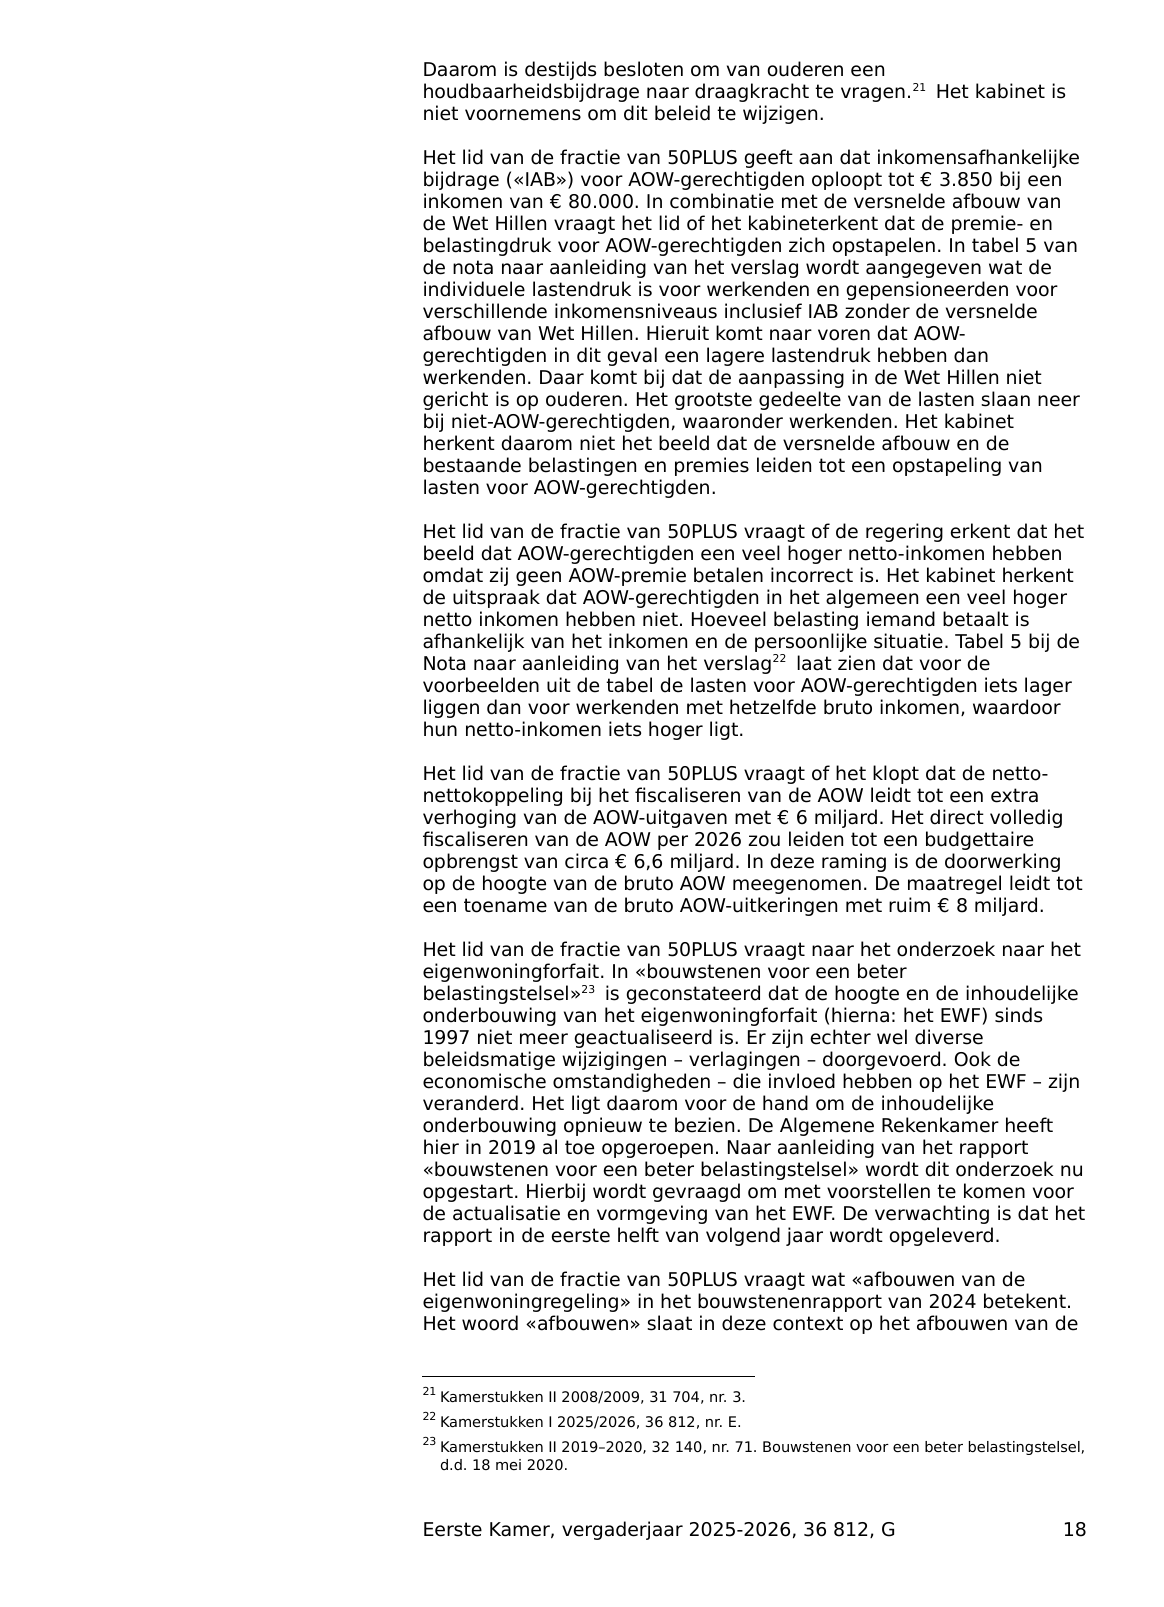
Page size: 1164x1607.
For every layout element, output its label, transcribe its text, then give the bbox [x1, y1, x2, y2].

text Het lid van de fractie van 50PLUS vraagt of de regering erkent dat het beeld dat AOW-gerechtigden een veel hoger netto-inkomen hebben omdat zij geen AOW-premie betalen incorrect is. Het kabinet herkent de uitspraak dat AOW-gerechtigden in het algemeen een veel hoger netto inkomen hebben niet. Hoeveel belasting iemand betaalt is afhankelijk van het inkomen en de persoonlijke situatie. Tabel 5 bij de Nota naar aanleiding van het verslag laat zien dat voor de voorbeelden uit de tabel de lasten voor AOW-gerechtigden iets lager liggen dan voor werkenden met hetzelfde bruto inkomen, waardoor hun netto-inkomen iets hoger ligt. [422, 521, 1087, 741]
text Het lid van de fractie van 50PLUS vraagt naar het onderzoek naar het eigenwoningforfait. In «bouwstenen voor een beter belastingstelsel» is geconstateerd dat de hoogte en de inhoudelijke onderbouwing van het eigenwoningforfait (hierna: het EWF) sinds 1997 niet meer geactualiseerd is. Er zijn echter wel diverse beleidsmatige wijzigingen – verlagingen – doorgevoerd. Ook de economische omstandigheden – die invloed hebben op het EWF – zijn veranderd. Het ligt daarom voor de hand om de inhoudelijke onderbouwing opnieuw te bezien. De Algemene Rekenkamer heeft hier in 2019 al toe opgeroepen. Naar aanleiding van het rapport «bouwstenen voor een beter belastingstelsel» wordt dit onderzoek nu opgestart. Hierbij wordt gevraagd om met voorstellen te komen voor de actualisatie en vormgeving van het EWF. De verwachting is dat het rapport in de eerste helft van volgend jaar wordt opgeleverd. [422, 939, 1087, 1247]
text Kamerstukken II 2008/2009, 31 704, nr. 3. [422, 1385, 1087, 1407]
text Het lid van de fractie van 50PLUS vraagt of het klopt dat de netto-nettokoppeling bij het fiscaliseren van de AOW leidt tot een extra verhoging van de AOW-uitgaven met € 6 miljard. Het direct volledig fiscaliseren van de AOW per 2026 zou leiden tot een budgettaire opbrengst van circa € 6,6 miljard. In deze raming is de doorwerking op de hoogte van de bruto AOW meegenomen. De maatregel leidt tot een toename van de bruto AOW-uitkeringen met ruim € 8 miljard. [422, 763, 1087, 917]
text Het lid van de fractie van 50PLUS vraagt wat «afbouwen van de eigenwoningregeling» in het bouwstenenrapport van 2024 betekent. Het woord «afbouwen» slaat in deze context op het afbouwen van de [422, 1269, 1087, 1335]
text Het lid van de fractie van 50PLUS geeft aan dat inkomensafhankelijke bijdrage («IAB») voor AOW-gerechtigden oploopt tot € 3.850 bij een inkomen van € 80.000. In combinatie met de versnelde afbouw van de Wet Hillen vraagt het lid of het kabineterkent dat de premie- en belastingdruk voor AOW-gerechtigden zich opstapelen. In tabel 5 van de nota naar aanleiding van het verslag wordt aangegeven wat de individuele lastendruk is voor werkenden en gepensioneerden voor verschillende inkomensniveaus inclusief IAB zonder de versnelde afbouw van Wet Hillen. Hieruit komt naar voren dat AOW-gerechtigden in dit geval een lagere lastendruk hebben dan werkenden. Daar komt bij dat de aanpassing in de Wet Hillen niet gericht is op ouderen. Het grootste gedeelte van de lasten slaan neer bij niet-AOW-gerechtigden, waaronder werkenden. Het kabinet herkent daarom niet het beeld dat de versnelde afbouw en de bestaande belastingen en premies leiden tot een opstapeling van lasten voor AOW-gerechtigden. [422, 147, 1087, 499]
text Kamerstukken II 2019–2020, 32 140, nr. 71. Bouwstenen voor een beter belastingstelsel, d.d. 18 mei 2020. [422, 1435, 1087, 1474]
text Daarom is destijds besloten om van ouderen een houdbaarheidsbijdrage naar draagkracht te vragen. Het kabinet is niet voornemens om dit beleid te wijzigen. [422, 59, 1087, 125]
text Kamerstukken I 2025/2026, 36 812, nr. E. [422, 1410, 1087, 1432]
